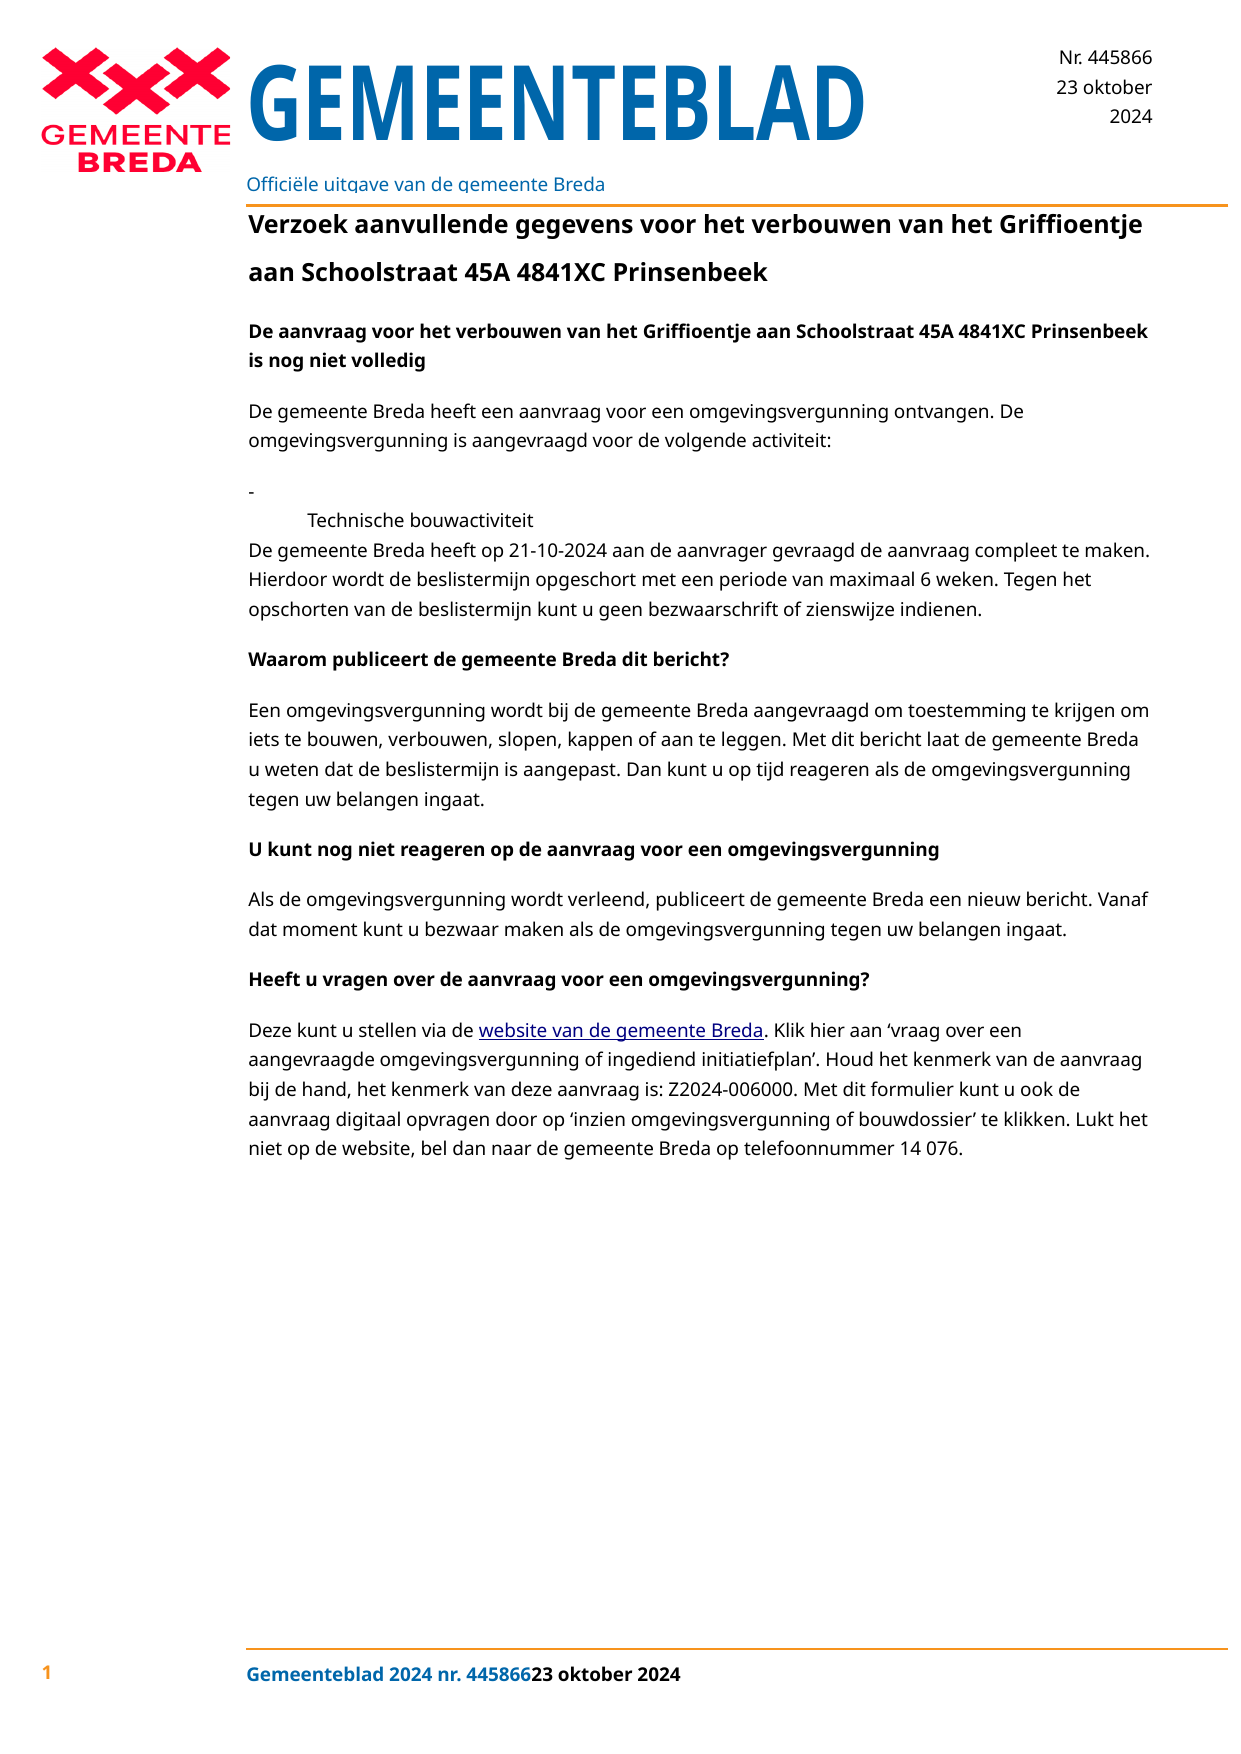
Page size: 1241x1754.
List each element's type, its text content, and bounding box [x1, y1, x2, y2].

text Een omgevingsvergunning wordt bij de gemeente Breda aangevraagd om toestemming te krijgen om iets te bouwen, verbouwen, slopen, kappen of aan te leggen. Met dit bericht laat de gemeente Breda u weten dat de beslistermijn is aangepast. Dan kunt u op tijd reageren als de omgevingsvergunning tegen uw belangen ingaat. [248, 697, 1152, 812]
text U kunt nog niet reageren op de aanvraag voor een omgevingsvergunning [248, 836, 1152, 862]
text De gemeente Breda heeft een aanvraag voor een omgevingsvergunning ontvangen. De omgevingsvergunning is aangevraagd voor de volgende activiteit: [248, 398, 1152, 453]
picture [41, 47, 231, 172]
text Als de omgevingsvergunning wordt verleend, publiceert de gemeente Breda een nieuw bericht. Vanaf dat moment kunt u bezwaar maken als de omgevingsvergunning tegen uw belangen ingaat. [248, 887, 1152, 942]
text De aanvraag voor het verbouwen van het Griffioentje aan Schoolstraat 45A 4841XC Prinsenbeek is nog niet volledig [248, 318, 1152, 373]
text Heeft u vragen over de aanvraag voor een omgevingsvergunning? [248, 967, 1152, 992]
text Verzoek aanvullende gegevens voor het verbouwen van het Griffioentje aan Schoolstraat 45A 4841XC Prinsenbeek [248, 207, 1152, 288]
text Waarom publiceert de gemeente Breda dit bericht? [248, 647, 1152, 672]
list Technische bouwactiviteit [248, 507, 1152, 533]
text Deze kunt u stellen via de website van de gemeente Breda. Klik hier aan ‘vraag over een aangevraagde omgevingsvergunning of ingediend initiatiefplan’. Houd het kenmerk van de aanvraag bij de hand, het kenmerk van deze aanvraag is: Z2024-006000. Met dit formulier kunt u ook de aanvraag digitaal opvragen door op ‘inzien omgevingsvergunning of bouwdossier’ te klikken. Lukt het niet op de website, bel dan naar de gemeente Breda op telefoonnummer 14 076. [248, 1017, 1152, 1161]
text De gemeente Breda heeft op 21-10-2024 aan de aanvrager gevraagd de aanvraag compleet te maken. Hierdoor wordt de beslistermijn opgeschort met een periode van maximaal 6 weken. Tegen het opschorten van de beslistermijn kunt u geen bezwaarschrift of zienswijze indienen. [248, 537, 1152, 622]
